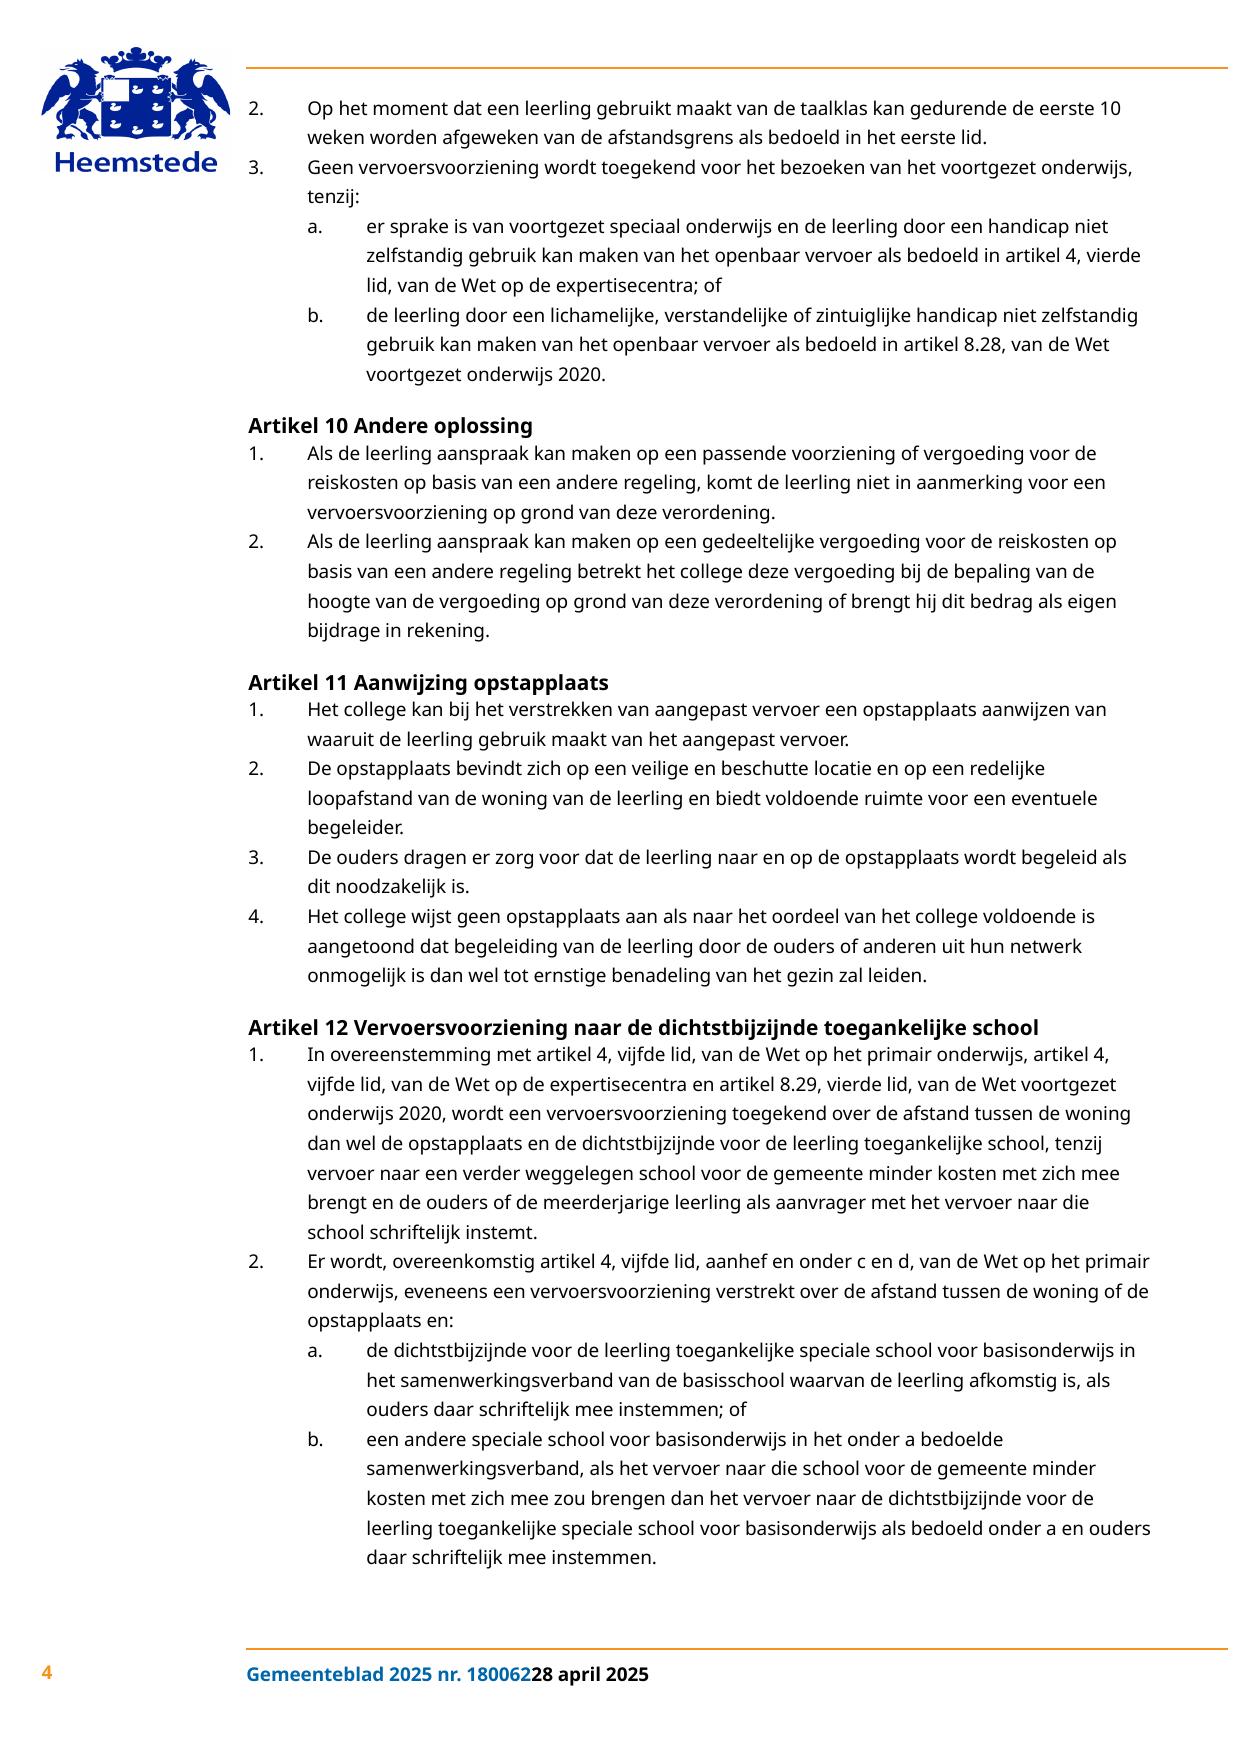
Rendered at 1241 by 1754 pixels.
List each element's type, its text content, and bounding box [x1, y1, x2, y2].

list een andere speciale school voor basisonderwijs in het onder a bedoelde samenwerkingsverband, als het vervoer naar die school voor de gemeente minder kosten met zich mee zou brengen dan het vervoer naar de dichtstbijzijnde voor de leerling toegankelijke speciale school voor basisonderwijs als bedoeld onder a en ouders daar schriftelijk mee instemmen. [307, 1426, 1152, 1570]
text Artikel 10 Andere oplossing [248, 411, 1152, 440]
list Het college kan bij het verstrekken van aangepast vervoer een opstapplaats aanwijzen van waaruit de leerling gebruik maakt van het aangepast vervoer. [248, 696, 1152, 752]
list Het college wijst geen opstapplaats aan als naar het oordeel van het college voldoende is aangetoond dat begeleiding van de leerling door de ouders of anderen uit hun netwerk onmogelijk is dan wel tot ernstige benadeling van het gezin zal leiden. [248, 903, 1152, 988]
list er sprake is van voortgezet speciaal onderwijs en de leerling door een handicap niet zelfstandig gebruik kan maken van het openbaar vervoer als bedoeld in artikel 4, vierde lid, van de Wet op de expertisecentra; of [307, 213, 1152, 298]
list de leerling door een lichamelijke, verstandelijke of zintuiglijke handicap niet zelfstandig gebruik kan maken van het openbaar vervoer als bedoeld in artikel 8.28, van de Wet voortgezet onderwijs 2020. [307, 302, 1152, 387]
list De opstapplaats bevindt zich op een veilige en beschutte locatie en op een redelijke loopafstand van de woning van de leerling en biedt voldoende ruimte voor een eventuele begeleider. [248, 755, 1152, 840]
text Artikel 11 Aanwijzing opstapplaats [248, 668, 1152, 696]
list Geen vervoersvoorziening wordt toegekend voor het bezoeken van het voortgezet onderwijs, tenzij: [248, 154, 1152, 209]
list Op het moment dat een leerling gebruikt maakt van de taalklas kan gedurende de eerste 10 weken worden afgeweken van de afstandsgrens als bedoeld in het eerste lid. [248, 95, 1152, 150]
list Als de leerling aanspraak kan maken op een gedeeltelijke vergoeding voor de reiskosten op basis van een andere regeling betrekt het college deze vergoeding bij de bepaling van de hoogte van de vergoeding op grond van deze verordening of brengt hij dit bedrag als eigen bijdrage in rekening. [248, 529, 1152, 643]
list In overeenstemming met artikel 4, vijfde lid, van de Wet op het primair onderwijs, artikel 4, vijfde lid, van de Wet op de expertisecentra en artikel 8.29, vierde lid, van de Wet voortgezet onderwijs 2020, wordt een vervoersvoorziening toegekend over de afstand tussen de woning dan wel de opstapplaats en de dichtstbijzijnde voor de leerling toegankelijke school, tenzij vervoer naar een verder weggelegen school voor de gemeente minder kosten met zich mee brengt en de ouders of de meerderjarige leerling als aanvrager met het vervoer naar die school schriftelijk instemt. [248, 1041, 1152, 1244]
list de dichtstbijzijnde voor de leerling toegankelijke speciale school voor basisonderwijs in het samenwerkingsverband van de basisschool waarvan de leerling afkomstig is, als ouders daar schriftelijk mee instemmen; of [307, 1337, 1152, 1422]
list De ouders dragen er zorg voor dat de leerling naar en op de opstapplaats wordt begeleid als dit noodzakelijk is. [248, 844, 1152, 899]
list Als de leerling aanspraak kan maken op een passende voorziening of vergoeding voor de reiskosten op basis van een andere regeling, komt de leerling niet in aanmerking voor een vervoersvoorziening op grond van deze verordening. [248, 440, 1152, 525]
text Artikel 12 Vervoersvoorziening naar de dichtstbijzijnde toegankelijke school [248, 1013, 1152, 1041]
picture [41, 47, 231, 172]
list Er wordt, overeenkomstig artikel 4, vijfde lid, aanhef en onder c en d, van de Wet op het primair onderwijs, eveneens een vervoersvoorziening verstrekt over de afstand tussen de woning of de opstapplaats en: [248, 1248, 1152, 1333]
